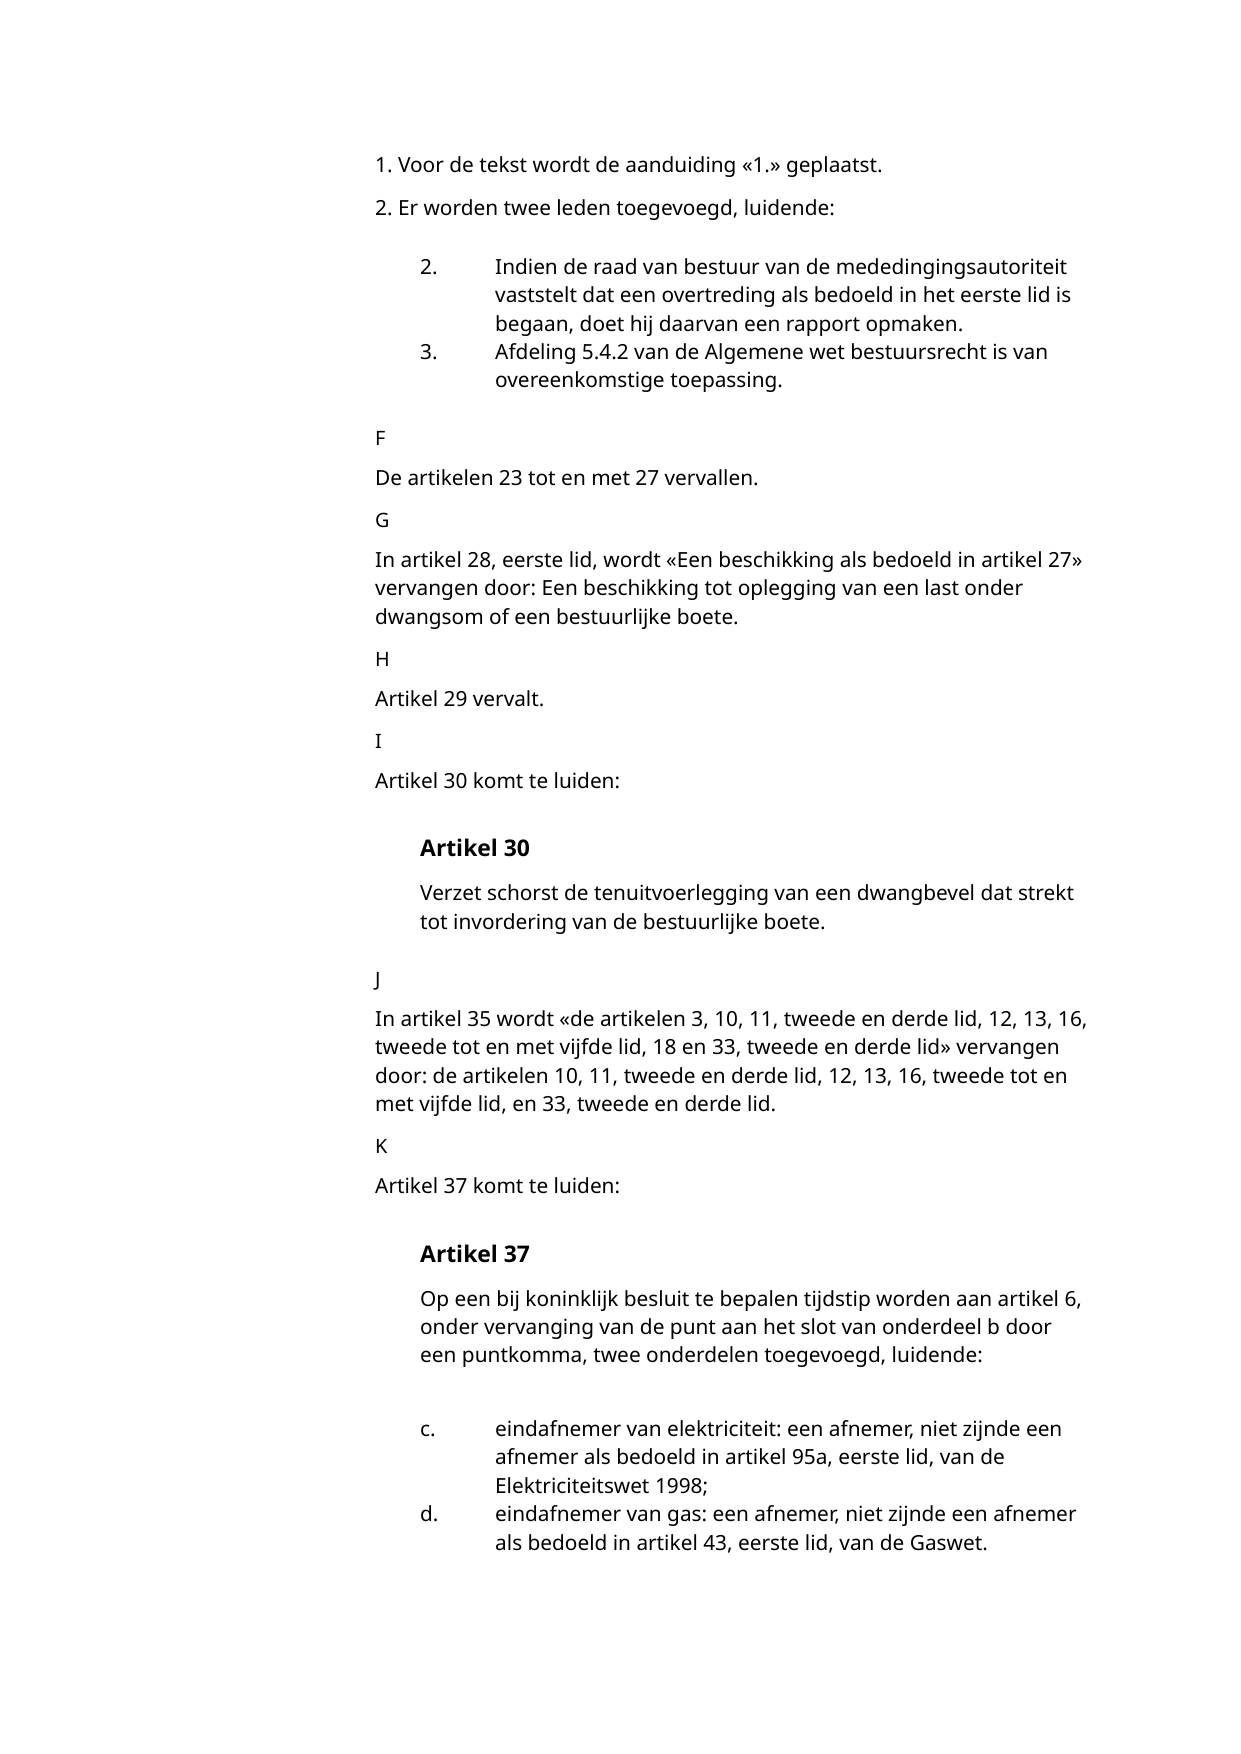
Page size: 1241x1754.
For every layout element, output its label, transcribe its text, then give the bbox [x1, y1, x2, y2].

subtitle Artikel 30 [420, 832, 1090, 863]
text In artikel 35 wordt «de artikelen 3, 10, 11, tweede en derde lid, 12, 13, 16, tweede tot en met vijfde lid, 18 en 33, tweede en derde lid» vervangen door: de artikelen 10, 11, tweede en derde lid, 12, 13, 16, tweede tot en met vijfde lid, en 33, tweede en derde lid. [375, 1004, 1090, 1118]
text Artikel 29 vervalt. [375, 684, 1090, 712]
subtitle Artikel 37 [420, 1237, 1090, 1269]
text F [375, 424, 1090, 451]
text K [375, 1133, 1090, 1160]
text Verzet schorst de tenuitvoerlegging van een dwangbevel dat strekt tot invordering van de bestuurlijke boete. [420, 878, 1090, 935]
list eindafnemer van elektriciteit: een afnemer, niet zijnde een afnemer als bedoeld in artikel 95a, eerste lid, van de Elektriciteitswet 1998; [420, 1414, 1090, 1499]
text I [375, 727, 1090, 754]
list Afdeling 5.4.2 van de Algemene wet bestuursrecht is van overeenkomstige toepassing. [420, 337, 1090, 394]
text 2. Er worden twee leden toegevoegd, luidende: [375, 193, 1090, 222]
text G [375, 506, 1090, 533]
text Op een bij koninklijk besluit te bepalen tijdstip worden aan artikel 6, onder vervanging van de punt aan het slot van onderdeel b door een puntkomma, twee onderdelen toegevoegd, luidende: [420, 1284, 1090, 1369]
text In artikel 28, eerste lid, wordt «Een beschikking als bedoeld in artikel 27» vervangen door: Een beschikking tot oplegging van een last onder dwangsom of een bestuurlijke boete. [375, 545, 1090, 630]
list eindafnemer van gas: een afnemer, niet zijnde een afnemer als bedoeld in artikel 43, eerste lid, van de Gaswet. [420, 1499, 1090, 1556]
text J [375, 965, 1090, 992]
text 1. Voor de tekst wordt de aanduiding «1.» geplaatst. [375, 150, 1090, 178]
text H [375, 645, 1090, 672]
list Indien de raad van bestuur van de mededingingsautoriteit vaststelt dat een overtreding als bedoeld in het eerste lid is begaan, doet hij daarvan een rapport opmaken. [420, 252, 1090, 337]
text Artikel 30 komt te luiden: [375, 766, 1090, 795]
text De artikelen 23 tot en met 27 vervallen. [375, 463, 1090, 491]
text Artikel 37 komt te luiden: [375, 1172, 1090, 1200]
